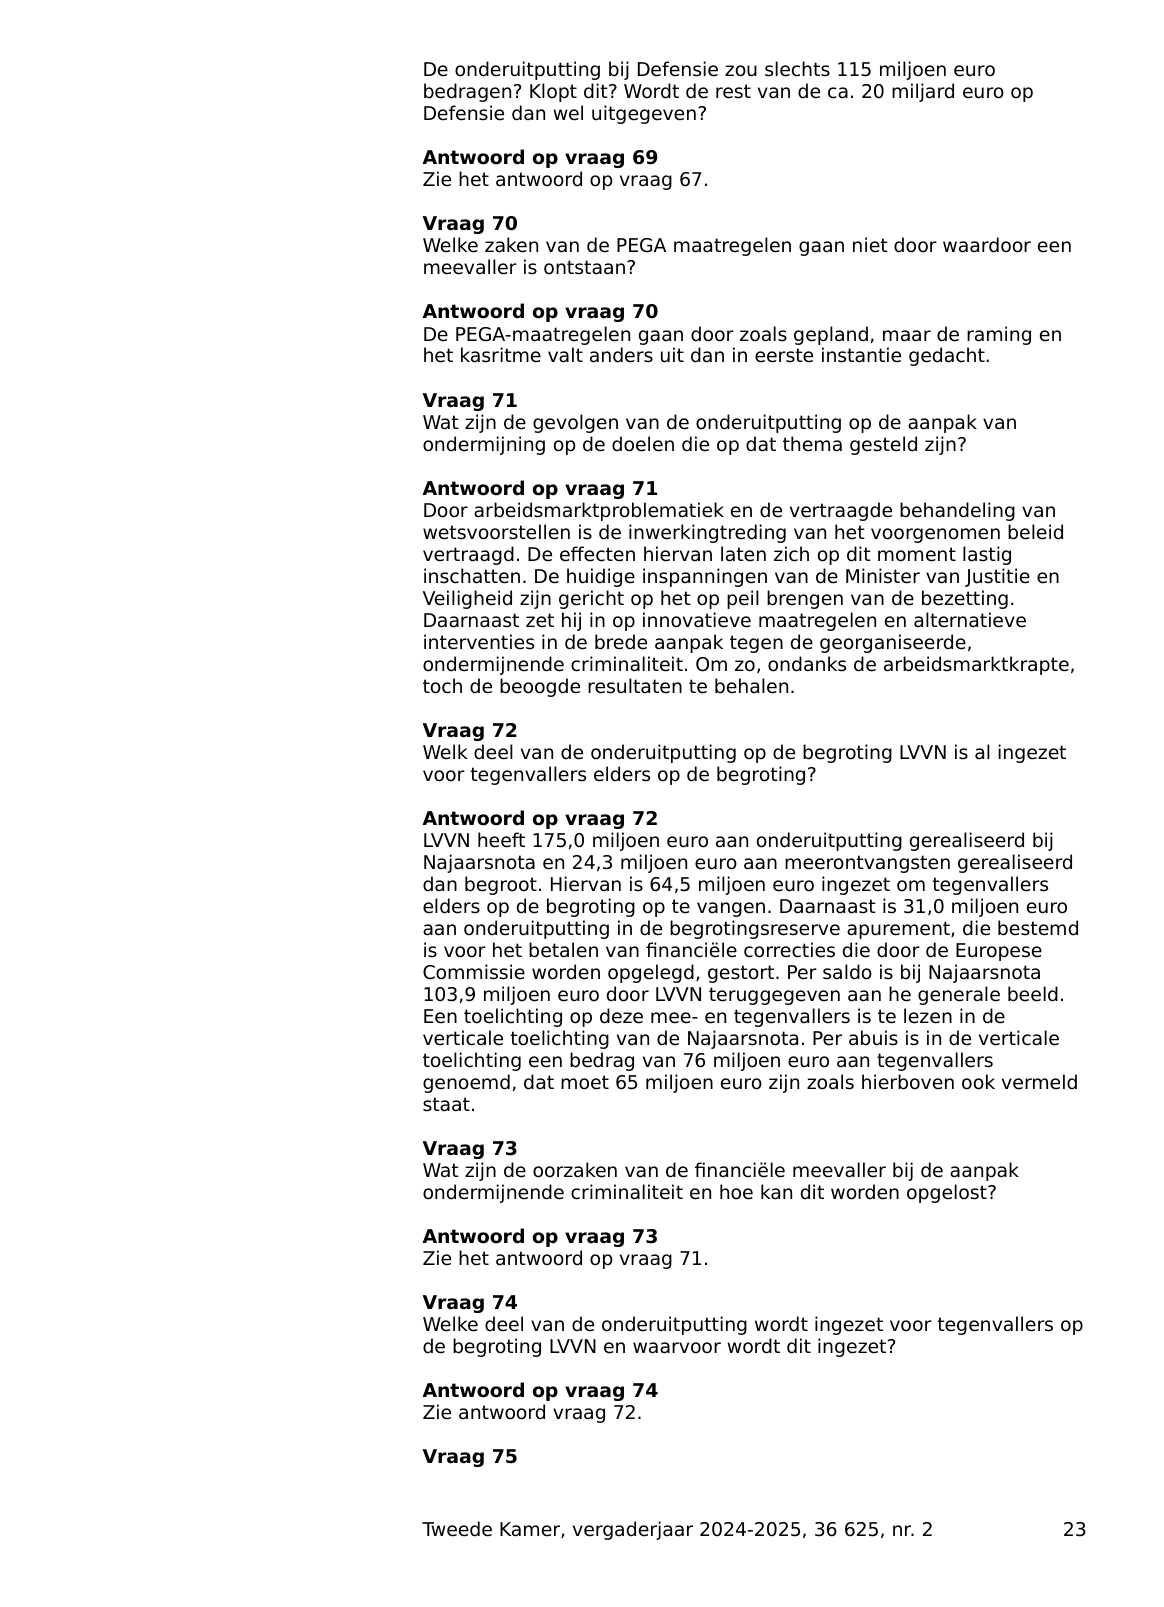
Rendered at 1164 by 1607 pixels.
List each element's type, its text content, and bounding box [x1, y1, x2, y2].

text LVVN heeft 175,0 miljoen euro aan onderuitputting gerealiseerd bij Najaarsnota en 24,3 miljoen euro aan meerontvangsten gerealiseerd dan begroot. Hiervan is 64,5 miljoen euro ingezet om tegenvallers elders op de begroting op te vangen. Daarnaast is 31,0 miljoen euro aan onderuitputting in de begrotingsreserve apurement, die bestemd is voor het betalen van financiële correcties die door de Europese Commissie worden opgelegd, gestort. Per saldo is bij Najaarsnota 103,9 miljoen euro door LVVN teruggegeven aan he generale beeld. [422, 830, 1087, 1006]
text Vraag 75 [422, 1446, 1087, 1468]
text Welke deel van de onderuitputting wordt ingezet voor tegenvallers op de begroting LVVN en waarvoor wordt dit ingezet? [422, 1314, 1087, 1358]
text Zie het antwoord op vraag 71. [422, 1248, 1087, 1270]
text Een toelichting op deze mee- en tegenvallers is te lezen in de verticale toelichting van de Najaarsnota. Per abuis is in de verticale toelichting een bedrag van 76 miljoen euro aan tegenvallers genoemd, dat moet 65 miljoen euro zijn zoals hierboven ook vermeld staat. [422, 1006, 1087, 1116]
text Antwoord op vraag 72 [422, 808, 1087, 830]
text Vraag 72 [422, 720, 1087, 742]
text Door arbeidsmarktproblematiek en de vertraagde behandeling van wetsvoorstellen is de inwerkingtreding van het voorgenomen beleid vertraagd. De effecten hiervan laten zich op dit moment lastig inschatten. De huidige inspanningen van de Minister van Justitie en Veiligheid zijn gericht op het op peil brengen van de bezetting. Daarnaast zet hij in op innovatieve maatregelen en alternatieve interventies in de brede aanpak tegen de georganiseerde, ondermijnende criminaliteit. Om zo, ondanks de arbeidsmarktkrapte, toch de beoogde resultaten te behalen. [422, 500, 1087, 697]
text Welk deel van de onderuitputting op de begroting LVVN is al ingezet voor tegenvallers elders op de begroting? [422, 742, 1087, 786]
text Antwoord op vraag 69 [422, 147, 1087, 169]
text Zie het antwoord op vraag 67. [422, 169, 1087, 191]
text Antwoord op vraag 70 [422, 301, 1087, 323]
text De onderuitputting bij Defensie zou slechts 115 miljoen euro bedragen? Klopt dit? Wordt de rest van de ca. 20 miljard euro op Defensie dan wel uitgegeven? [422, 59, 1087, 125]
text Vraag 73 [422, 1138, 1087, 1160]
text Zie antwoord vraag 72. [422, 1402, 1087, 1424]
text Wat zijn de gevolgen van de onderuitputting op de aanpak van ondermijning op de doelen die op dat thema gesteld zijn? [422, 412, 1087, 456]
text Welke zaken van de PEGA maatregelen gaan niet door waardoor een meevaller is ontstaan? [422, 235, 1087, 279]
text Antwoord op vraag 73 [422, 1226, 1087, 1248]
text Antwoord op vraag 71 [422, 478, 1087, 500]
text Wat zijn de oorzaken van de financiële meevaller bij de aanpak ondermijnende criminaliteit en hoe kan dit worden opgelost? [422, 1160, 1087, 1204]
text Antwoord op vraag 74 [422, 1380, 1087, 1402]
text Vraag 74 [422, 1292, 1087, 1314]
text Vraag 70 [422, 213, 1087, 235]
text Vraag 71 [422, 389, 1087, 412]
text De PEGA-maatregelen gaan door zoals gepland, maar de raming en het kasritme valt anders uit dan in eerste instantie gedacht. [422, 323, 1087, 367]
